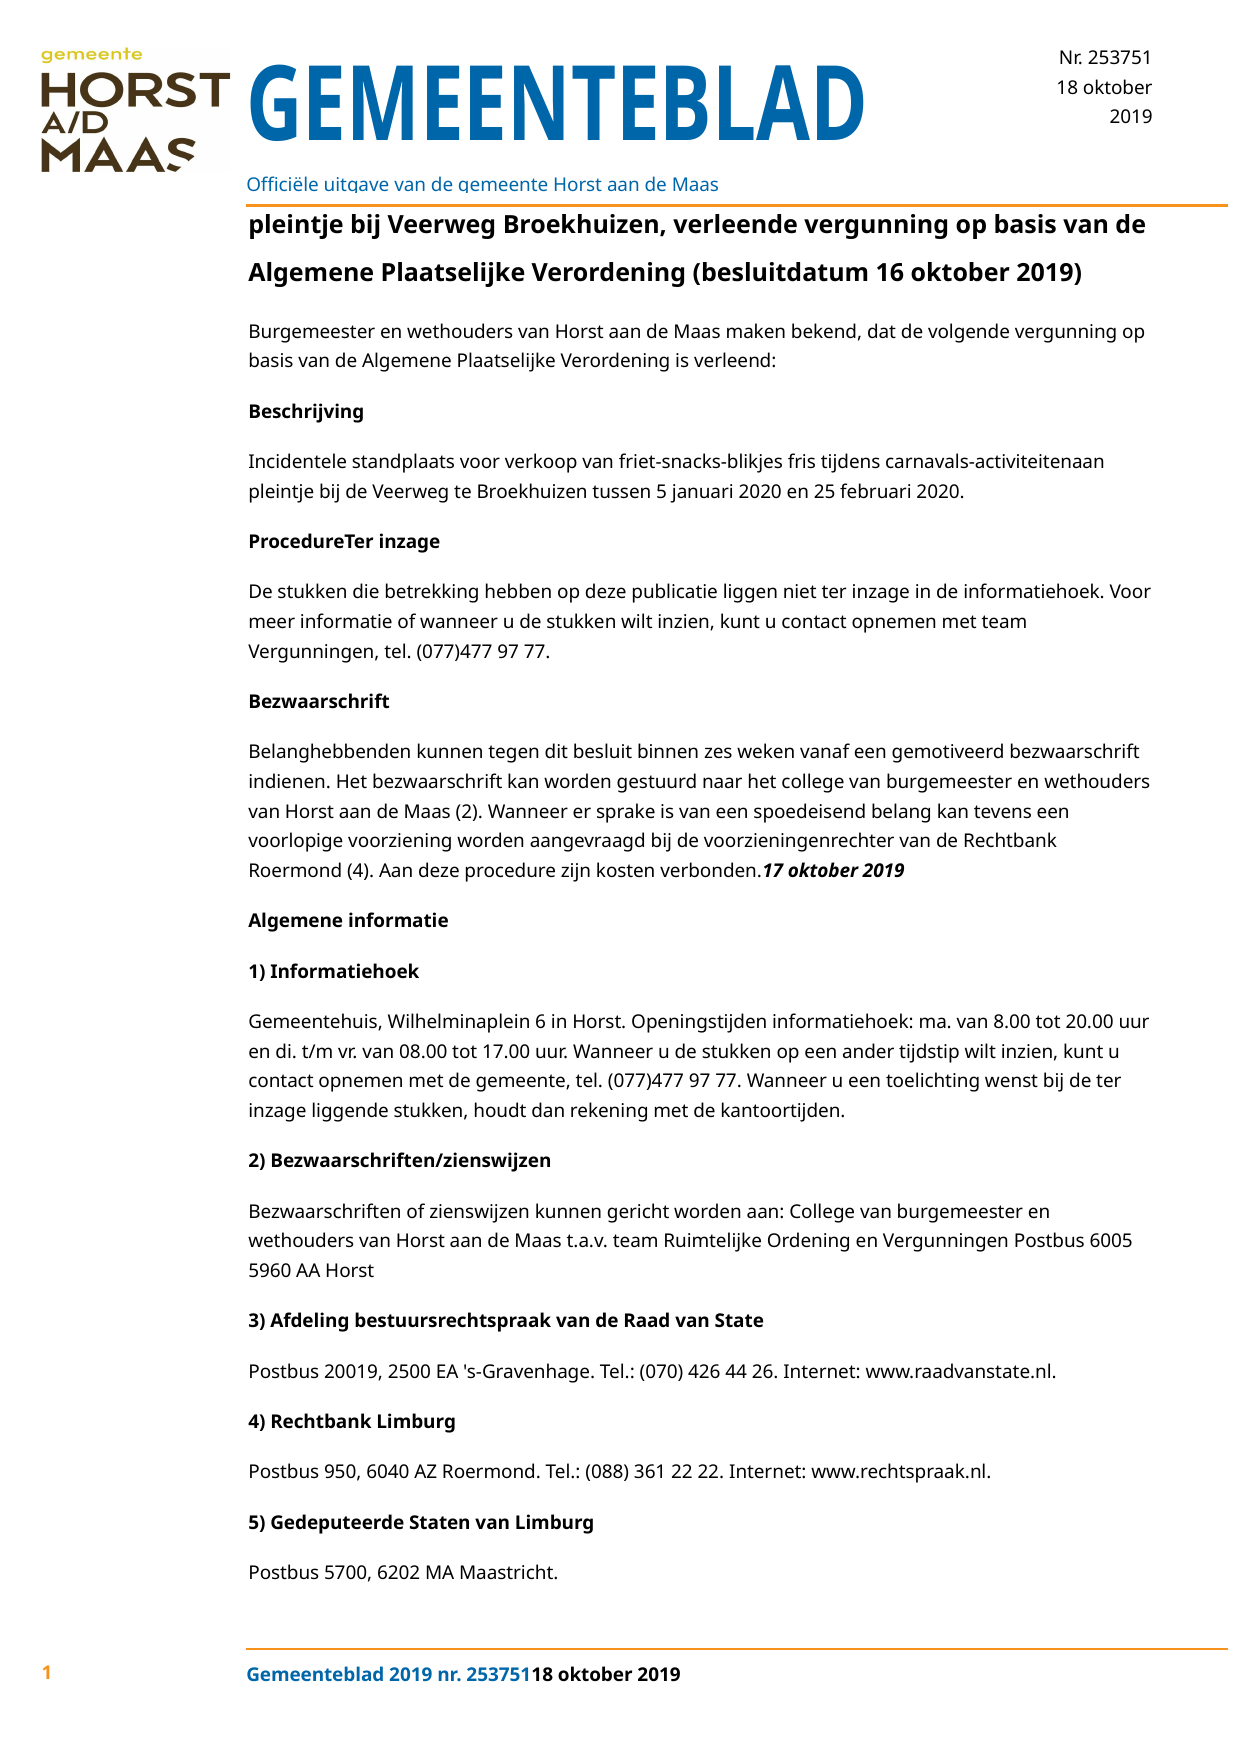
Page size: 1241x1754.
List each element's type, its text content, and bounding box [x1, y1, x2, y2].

text Algemene informatie [248, 907, 1152, 933]
text Postbus 20019, 2500 EA 's-Gravenhage. Tel.: (070) 426 44 26. Internet: www.raadvanstate.nl. [248, 1358, 1152, 1384]
text 5) Gedeputeerde Staten van Limburg [248, 1509, 1152, 1535]
text 4) Rechtbank Limburg [248, 1408, 1152, 1434]
text 3) Afdeling bestuursrechtspraak van de Raad van State [248, 1307, 1152, 1333]
text De stukken die betrekking hebben op deze publicatie liggen niet ter inzage in de informatiehoek. Voor meer informatie of wanneer u de stukken wilt inzien, kunt u contact opnemen met team Vergunningen, tel. (077)477 97 77. [248, 579, 1152, 664]
text pleintje bij Veerweg Broekhuizen, verleende vergunning op basis van de Algemene Plaatselijke Verordening (besluitdatum 16 oktober 2019) [248, 207, 1152, 288]
text Bezwaarschriften of zienswijzen kunnen gericht worden aan: College van burgemeester en wethouders van Horst aan de Maas t.a.v. team Ruimtelijke Ordening en Vergunningen Postbus 6005 5960 AA Horst [248, 1198, 1152, 1283]
text Beschrijving [248, 398, 1152, 424]
text ProcedureTer inzage [248, 528, 1152, 554]
text Postbus 950, 6040 AZ Roermond. Tel.: (088) 361 22 22. Internet: www.rechtspraak.nl. [248, 1459, 1152, 1484]
text Belanghebbenden kunnen tegen dit besluit binnen zes weken vanaf een gemotiveerd bezwaarschrift indienen. Het bezwaarschrift kan worden gestuurd naar het college van burgemeester en wethouders van Horst aan de Maas (2). Wanneer er sprake is van een spoedeisend belang kan tevens een voorlopige voorziening worden aangevraagd bij de voorzieningenrechter van de Rechtbank Roermond (4). Aan deze procedure zijn kosten verbonden.17 oktober 2019 [248, 739, 1152, 883]
text 2) Bezwaarschriften/zienswijzen [248, 1147, 1152, 1173]
text Incidentele standplaats voor verkoop van friet-snacks-blikjes fris tijdens carnavals-activiteitenaan pleintje bij de Veerweg te Broekhuizen tussen 5 januari 2020 en 25 februari 2020. [248, 448, 1152, 504]
picture [41, 47, 231, 172]
text 1) Informatiehoek [248, 958, 1152, 984]
text Bezwaarschrift [248, 688, 1152, 714]
text Burgemeester en wethouders van Horst aan de Maas maken bekend, dat de volgende vergunning op basis van de Algemene Plaatselijke Verordening is verleend: [248, 318, 1152, 373]
text Postbus 5700, 6202 MA Maastricht. [248, 1559, 1152, 1585]
text Gemeentehuis, Wilhelminaplein 6 in Horst. Openingstijden informatiehoek: ma. van 8.00 tot 20.00 uur en di. t/m vr. van 08.00 tot 17.00 uur. Wanneer u de stukken op een ander tijdstip wilt inzien, kunt u contact opnemen met de gemeente, tel. (077)477 97 77. Wanneer u een toelichting wenst bij de ter inzage liggende stukken, houdt dan rekening met de kantoortijden. [248, 1008, 1152, 1123]
